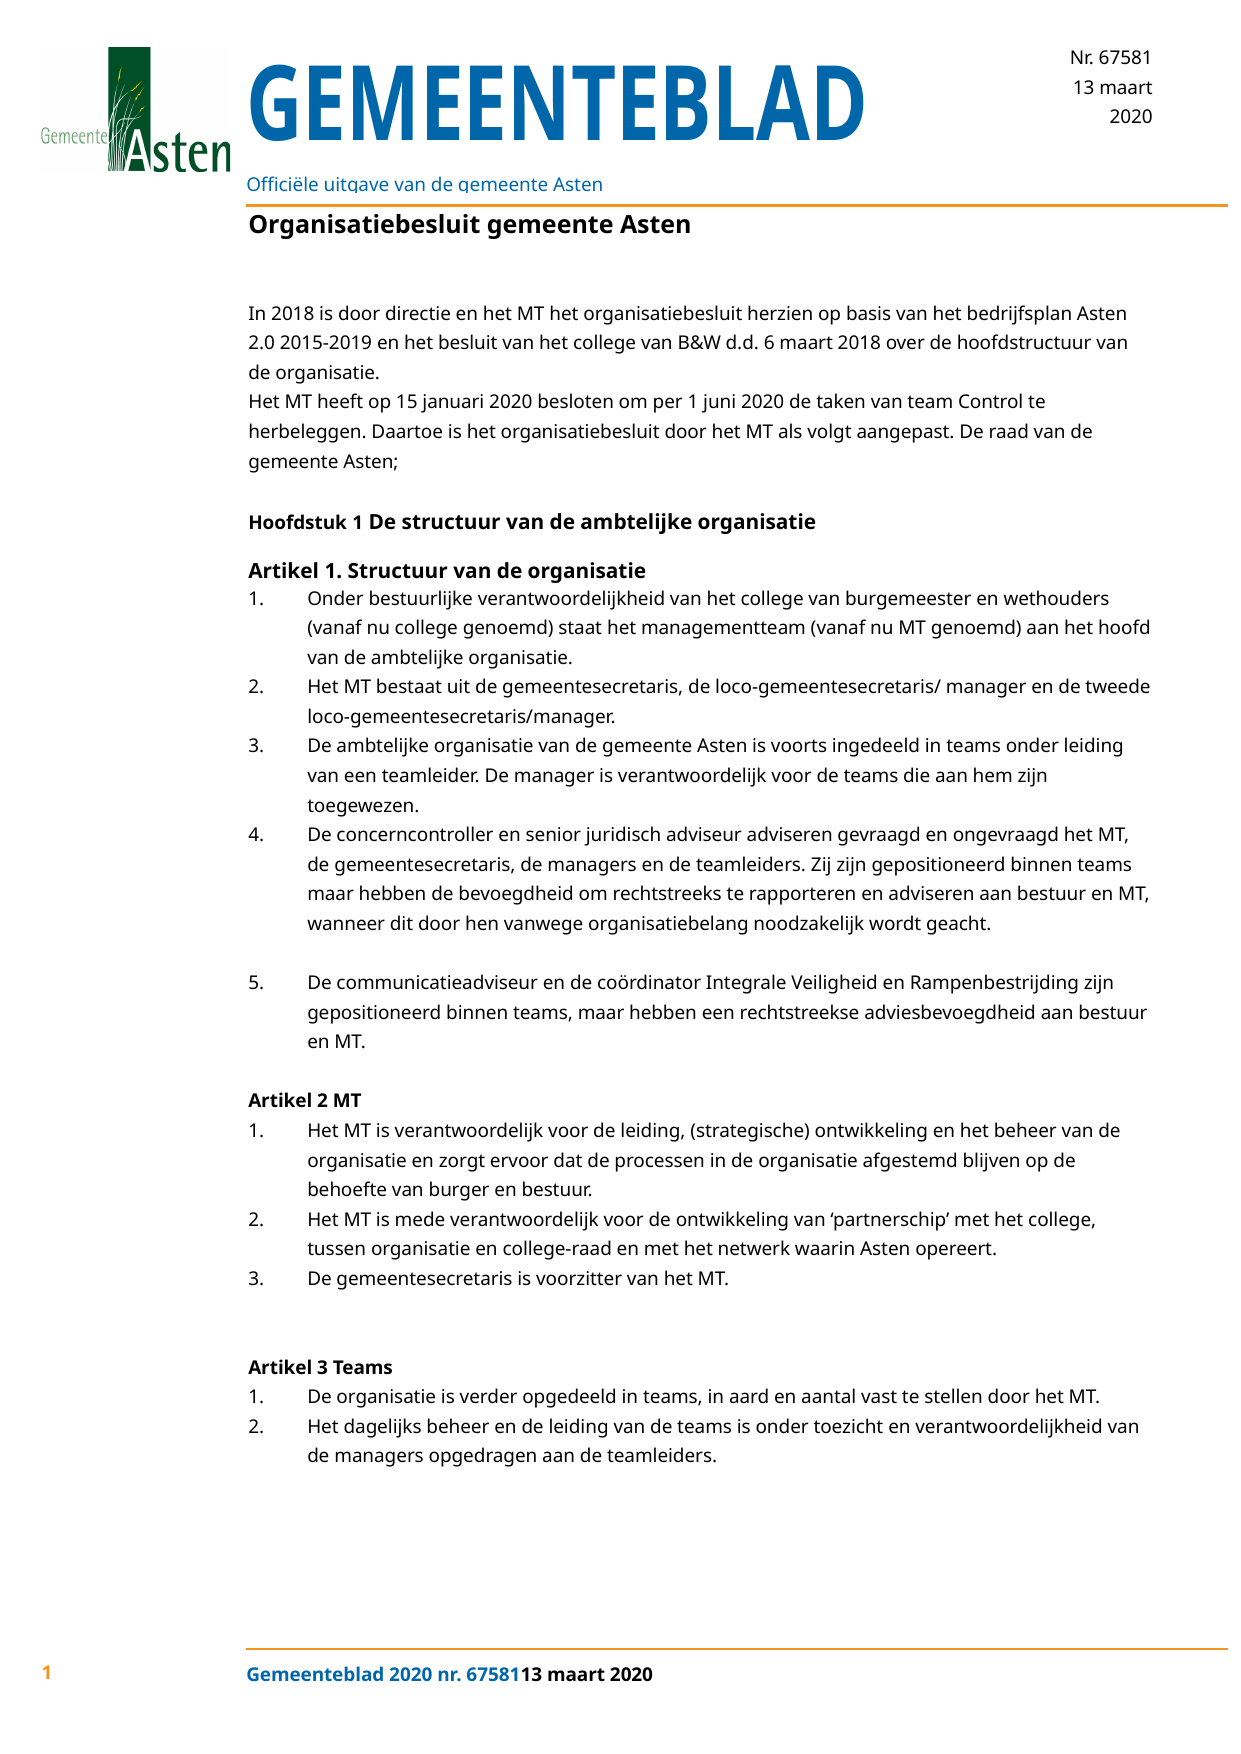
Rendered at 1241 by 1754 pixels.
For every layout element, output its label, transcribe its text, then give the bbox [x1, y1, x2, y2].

list Het dagelijks beheer en de leiding van de teams is onder toezicht en verantwoordelijkheid van de managers opgedragen aan de teamleiders. [248, 1413, 1152, 1468]
list De gemeentesecretaris is voorzitter van het MT. [248, 1265, 1152, 1291]
list Het MT is verantwoordelijk voor de leiding, (strategische) ontwikkeling en het beheer van de organisatie en zorgt ervoor dat de processen in de organisatie afgestemd blijven op de behoefte van burger en bestuur. [248, 1117, 1152, 1202]
text Het MT heeft op 15 januari 2020 besloten om per 1 juni 2020 de taken van team Control te herbeleggen. Daartoe is het organisatiebesluit door het MT als volgt aangepast. De raad van de gemeente Asten; [248, 389, 1152, 473]
list De communicatieadviseur en de coördinator Integrale Veiligheid en Rampenbestrijding zijn gepositioneerd binnen teams, maar hebben een rechtstreekse adviesbevoegdheid aan bestuur en MT. [248, 969, 1152, 1054]
text Hoofdstuk 1 De structuur van de ambtelijke organisatie [248, 507, 1152, 535]
picture [41, 47, 231, 172]
list Onder bestuurlijke verantwoordelijkheid van het college van burgemeester en wethouders (vanaf nu college genoemd) staat het managementteam (vanaf nu MT genoemd) aan het hoofd van de ambtelijke organisatie. [248, 585, 1152, 669]
text Artikel 2 MT [248, 1088, 1152, 1113]
text In 2018 is door directie en het MT het organisatiebesluit herzien op basis van het bedrijfsplan Asten 2.0 2015-2019 en het besluit van het college van B&W d.d. 6 maart 2018 over de hoofdstructuur van de organisatie. [248, 300, 1152, 385]
text Organisatiebesluit gemeente Asten [248, 207, 1152, 241]
list De concerncontroller en senior juridisch adviseur adviseren gevraagd en ongevraagd het MT, de gemeentesecretaris, de managers en de teamleiders. Zij zijn gepositioneerd binnen teams maar hebben de bevoegdheid om rechtstreeks te rapporteren en adviseren aan bestuur en MT, wanneer dit door hen vanwege organisatiebelang noodzakelijk wordt geacht. [248, 821, 1152, 936]
list Het MT is mede verantwoordelijk voor de ontwikkeling van ‘partnerschip’ met het college, tussen organisatie en college-raad en met het netwerk waarin Asten opereert. [248, 1206, 1152, 1261]
text Artikel 3 Teams [248, 1354, 1152, 1379]
list Het MT bestaat uit de gemeentesecretaris, de loco-gemeentesecretaris/ manager en de tweede loco-gemeentesecretaris/manager. [248, 673, 1152, 729]
text Artikel 1. Structuur van de organisatie [248, 556, 1152, 585]
list De organisatie is verder opgedeeld in teams, in aard en aantal vast te stellen door het MT. [248, 1383, 1152, 1409]
list De ambtelijke organisatie van de gemeente Asten is voorts ingedeeld in teams onder leiding van een teamleider. De manager is verantwoordelijk voor de teams die aan hem zijn toegewezen. [248, 733, 1152, 817]
